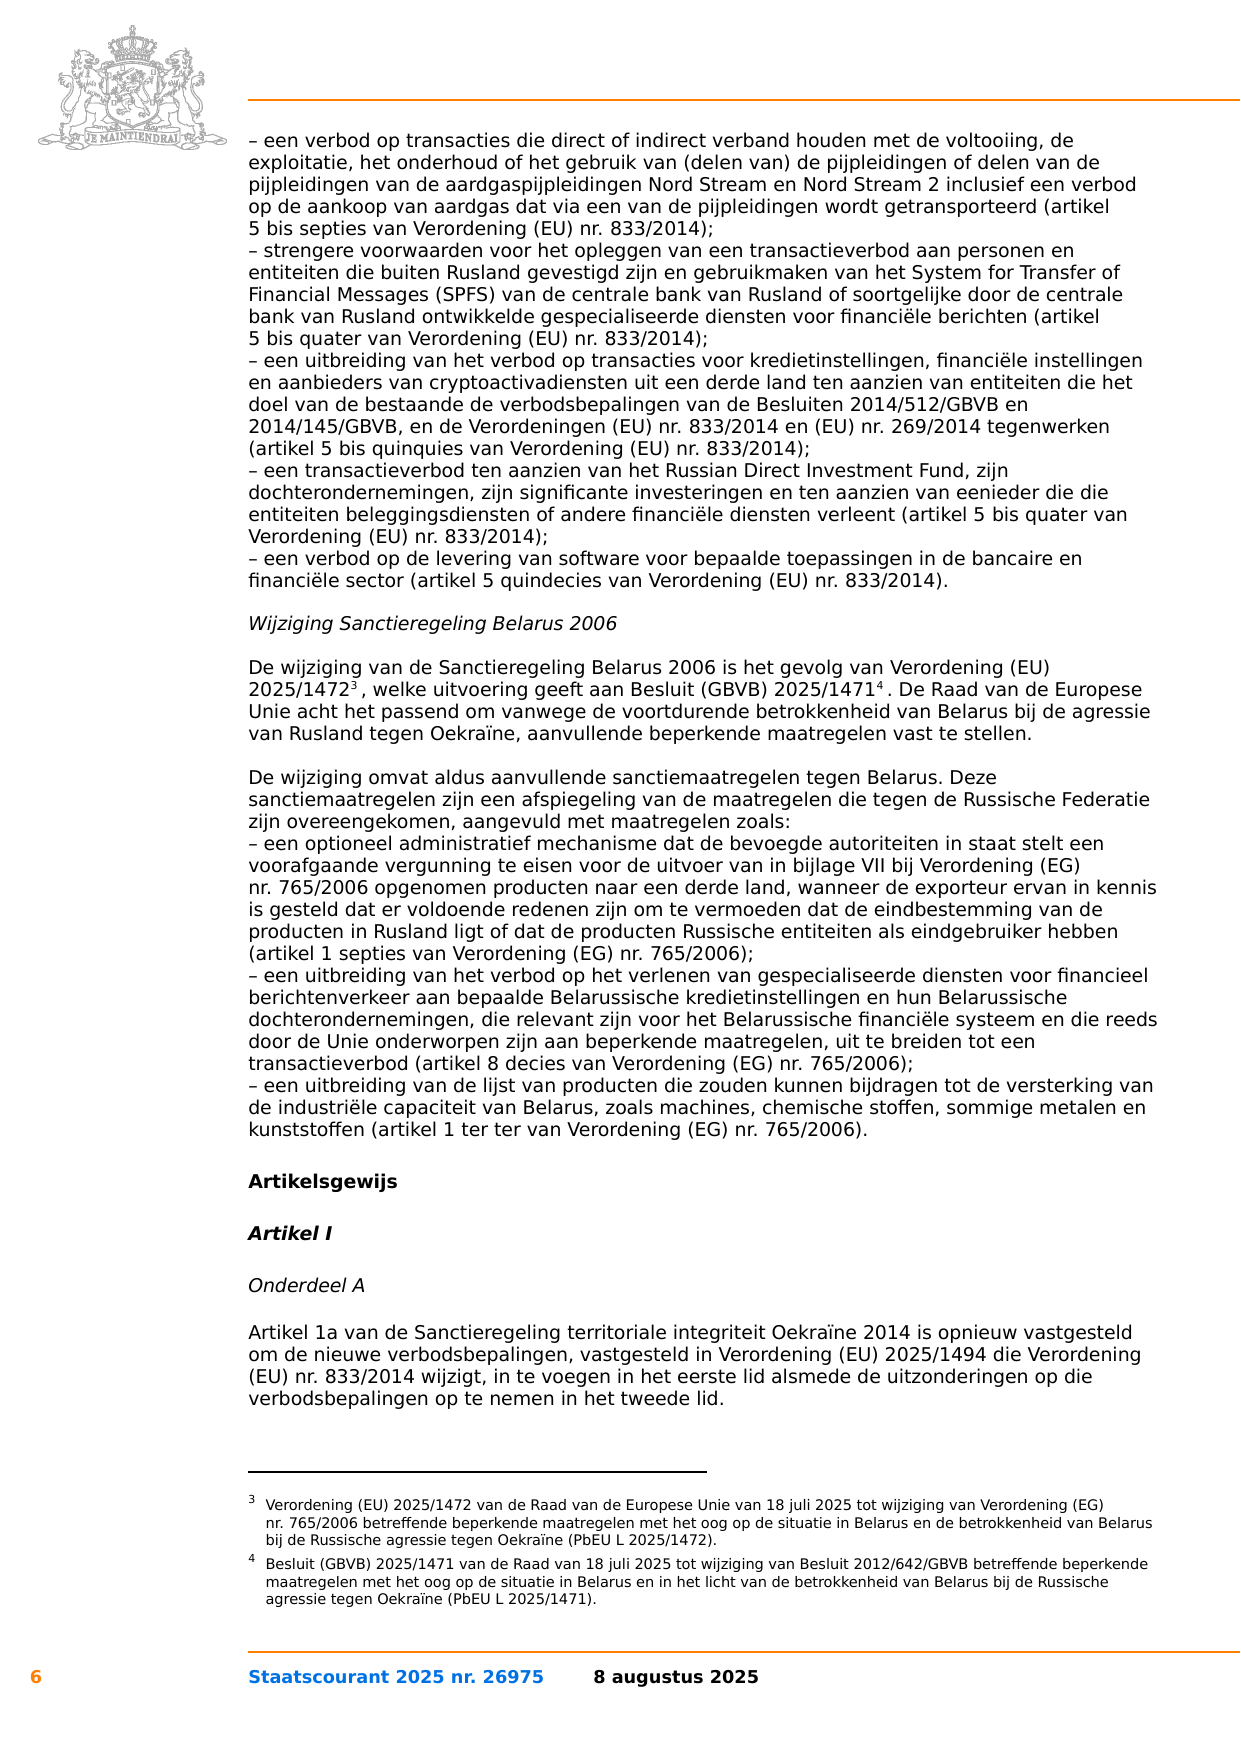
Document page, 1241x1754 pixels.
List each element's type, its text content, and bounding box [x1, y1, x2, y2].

subtitle Onderdeel A [248, 1274, 1163, 1297]
text – een uitbreiding van het verbod op transacties voor kredietinstellingen, financiële instellingen en aanbieders van cryptoactivadiensten uit een derde land ten aanzien van entiteiten die het doel van de bestaande de verbodsbepalingen van de Besluiten 2014/512/GBVB en 2014/145/GBVB, en de Verordeningen (EU) nr. 833/2014 en (EU) nr. 269/2014 tegenwerken (artikel 5 bis quinquies van Verordening (EU) nr. 833/2014); [248, 350, 1163, 459]
text – een optioneel administratief mechanisme dat de bevoegde autoriteiten in staat stelt een voorafgaande vergunning te eisen voor de uitvoer van in bijlage VII bij Verordening (EG) nr. 765/2006 opgenomen producten naar een derde land, wanneer de exporteur ervan in kennis is gesteld dat er voldoende redenen zijn om te vermoeden dat de eindbestemming van de producten in Rusland ligt of dat de producten Russische entiteiten als eindgebruiker hebben (artikel 1 septies van Verordening (EG) nr. 765/2006); [248, 833, 1163, 965]
text – een verbod op de levering van software voor bepaalde toepassingen in de bancaire en financiële sector (artikel 5 quindecies van Verordening (EU) nr. 833/2014). [248, 547, 1163, 591]
text – een uitbreiding van de lijst van producten die zouden kunnen bijdragen tot de versterking van de industriële capaciteit van Belarus, zoals machines, chemische stoffen, sommige metalen en kunststoffen (artikel 1 ter ter van Verordening (EG) nr. 765/2006). [248, 1075, 1163, 1141]
text – strengere voorwaarden voor het opleggen van een transactieverbod aan personen en entiteiten die buiten Rusland gevestigd zijn en gebruikmaken van het System for Transfer of Financial Messages (SPFS) van de centrale bank van Rusland of soortgelijke door de centrale bank van Rusland ontwikkelde gespecialiseerde diensten voor financiële berichten (artikel 5 bis quater van Verordening (EU) nr. 833/2014); [248, 240, 1163, 350]
text De wijziging van de Sanctieregeling Belarus 2006 is het gevolg van Verordening (EU) 2025/1472, welke uitvoering geeft aan Besluit (GBVB) 2025/1471. De Raad van de Europese Unie acht het passend om vanwege de voortdurende betrokkenheid van Belarus bij de agressie van Rusland tegen Oekraïne, aanvullende beperkende maatregelen vast te stellen. [248, 657, 1163, 745]
text Artikel 1a van de Sanctieregeling territoriale integriteit Oekraïne 2014 is opnieuw vastgesteld om de nieuwe verbodsbepalingen, vastgesteld in Verordening (EU) 2025/1494 die Verordening (EU) nr. 833/2014 wijzigt, in te voegen in het eerste lid alsmede de uitzonderingen op die verbodsbepalingen op te nemen in het tweede lid. [248, 1322, 1163, 1409]
text De wijziging omvat aldus aanvullende sanctiemaatregelen tegen Belarus. Deze sanctiemaatregelen zijn een afspiegeling van de maatregelen die tegen de Russische Federatie zijn overeengekomen, aangevuld met maatregelen zoals: [248, 767, 1163, 833]
text Verordening (EU) 2025/1472 van de Raad van de Europese Unie van 18 juli 2025 tot wijziging van Verordening (EG) nr. 765/2006 betreffende beperkende maatregelen met het oog op de situatie in Belarus en de betrokkenheid van Belarus bij de Russische agressie tegen Oekraïne (PbEU L 2025/1472). [248, 1493, 1163, 1549]
text – een uitbreiding van het verbod op het verlenen van gespecialiseerde diensten voor financieel berichtenverkeer aan bepaalde Belarussische kredietinstellingen en hun Belarussische dochterondernemingen, die relevant zijn voor het Belarussische financiële systeem en die reeds door de Unie onderworpen zijn aan beperkende maatregelen, uit te breiden tot een transactieverbod (artikel 8 decies van Verordening (EG) nr. 765/2006); [248, 965, 1163, 1075]
picture [38, 25, 227, 150]
subtitle Artikelsgewijs [248, 1171, 1163, 1193]
subtitle Artikel I [248, 1223, 1163, 1244]
text Besluit (GBVB) 2025/1471 van de Raad van 18 juli 2025 tot wijziging van Besluit 2012/642/GBVB betreffende beperkende maatregelen met het oog op de situatie in Belarus en in het licht van de betrokkenheid van Belarus bij de Russische agressie tegen Oekraïne (PbEU L 2025/1471). [248, 1552, 1163, 1608]
text – een verbod op transacties die direct of indirect verband houden met de voltooiing, de exploitatie, het onderhoud of het gebruik van (delen van) de pijpleidingen of delen van de pijpleidingen van de aardgaspijpleidingen Nord Stream en Nord Stream 2 inclusief een verbod op de aankoop van aardgas dat via een van de pijpleidingen wordt getransporteerd (artikel 5 bis septies van Verordening (EU) nr. 833/2014); [248, 130, 1163, 240]
subtitle Wijziging Sanctieregeling Belarus 2006 [248, 613, 1163, 635]
text – een transactieverbod ten aanzien van het Russian Direct Investment Fund, zijn dochterondernemingen, zijn significante investeringen en ten aanzien van eenieder die die entiteiten beleggingsdiensten of andere financiële diensten verleent (artikel 5 bis quater van Verordening (EU) nr. 833/2014); [248, 459, 1163, 547]
